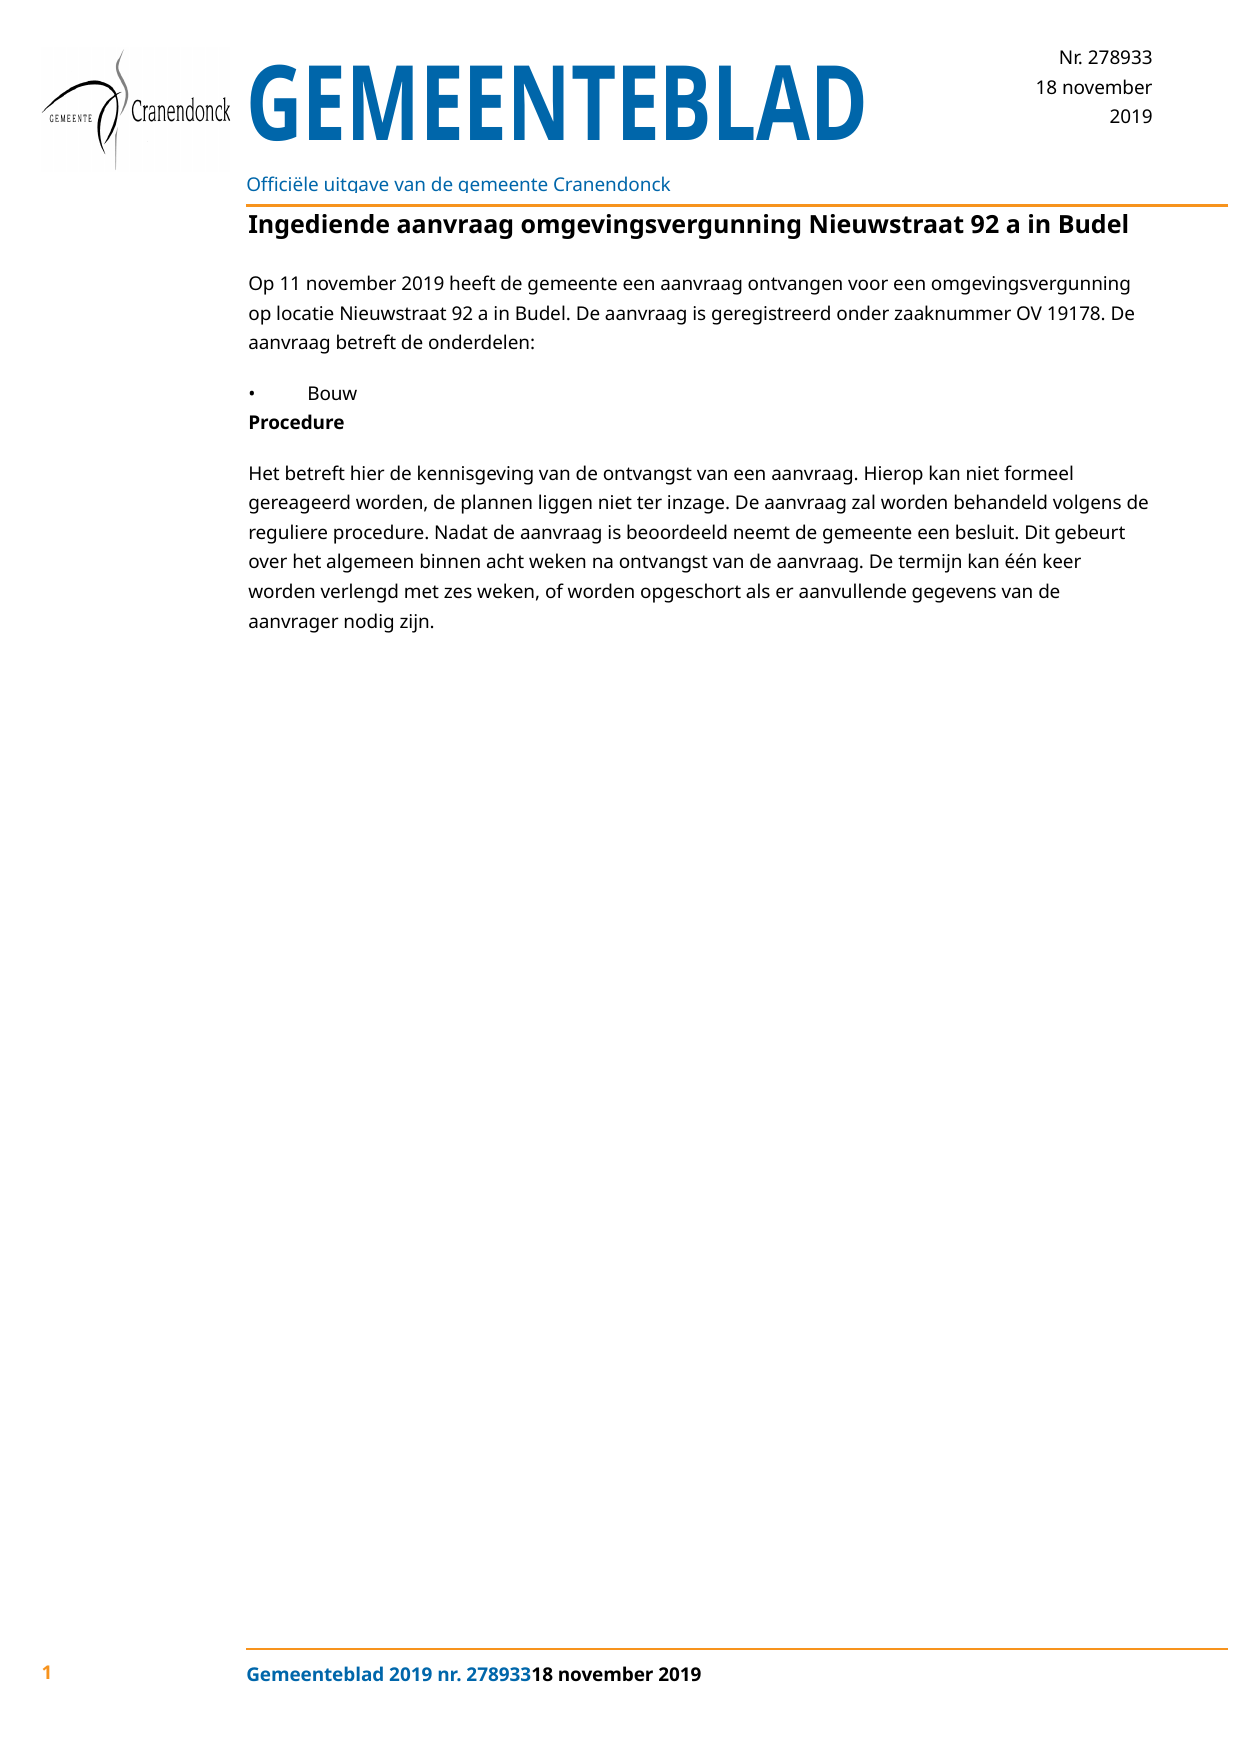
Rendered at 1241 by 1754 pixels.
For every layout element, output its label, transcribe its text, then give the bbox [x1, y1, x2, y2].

text Procedure [248, 409, 1152, 435]
picture [41, 47, 231, 172]
text Op 11 november 2019 heeft de gemeente een aanvraag ontvangen voor een omgevingsvergunning op locatie Nieuwstraat 92 a in Budel. De aanvraag is geregistreerd onder zaaknummer OV 19178. De aanvraag betreft de onderdelen: [248, 270, 1152, 355]
text Het betreft hier de kennisgeving van de ontvangst van een aanvraag. Hierop kan niet formeel gereageerd worden, de plannen liggen niet ter inzage. De aanvraag zal worden behandeld volgens de reguliere procedure. Nadat de aanvraag is beoordeeld neemt de gemeente een besluit. Dit gebeurt over het algemeen binnen acht weken na ontvangst van de aanvraag. De termijn kan één keer worden verlengd met zes weken, of worden opgeschort als er aanvullende gegevens van de aanvrager nodig zijn. [248, 460, 1152, 633]
text Ingediende aanvraag omgevingsvergunning Nieuwstraat 92 a in Budel [248, 207, 1152, 241]
list Bouw [248, 380, 1152, 406]
